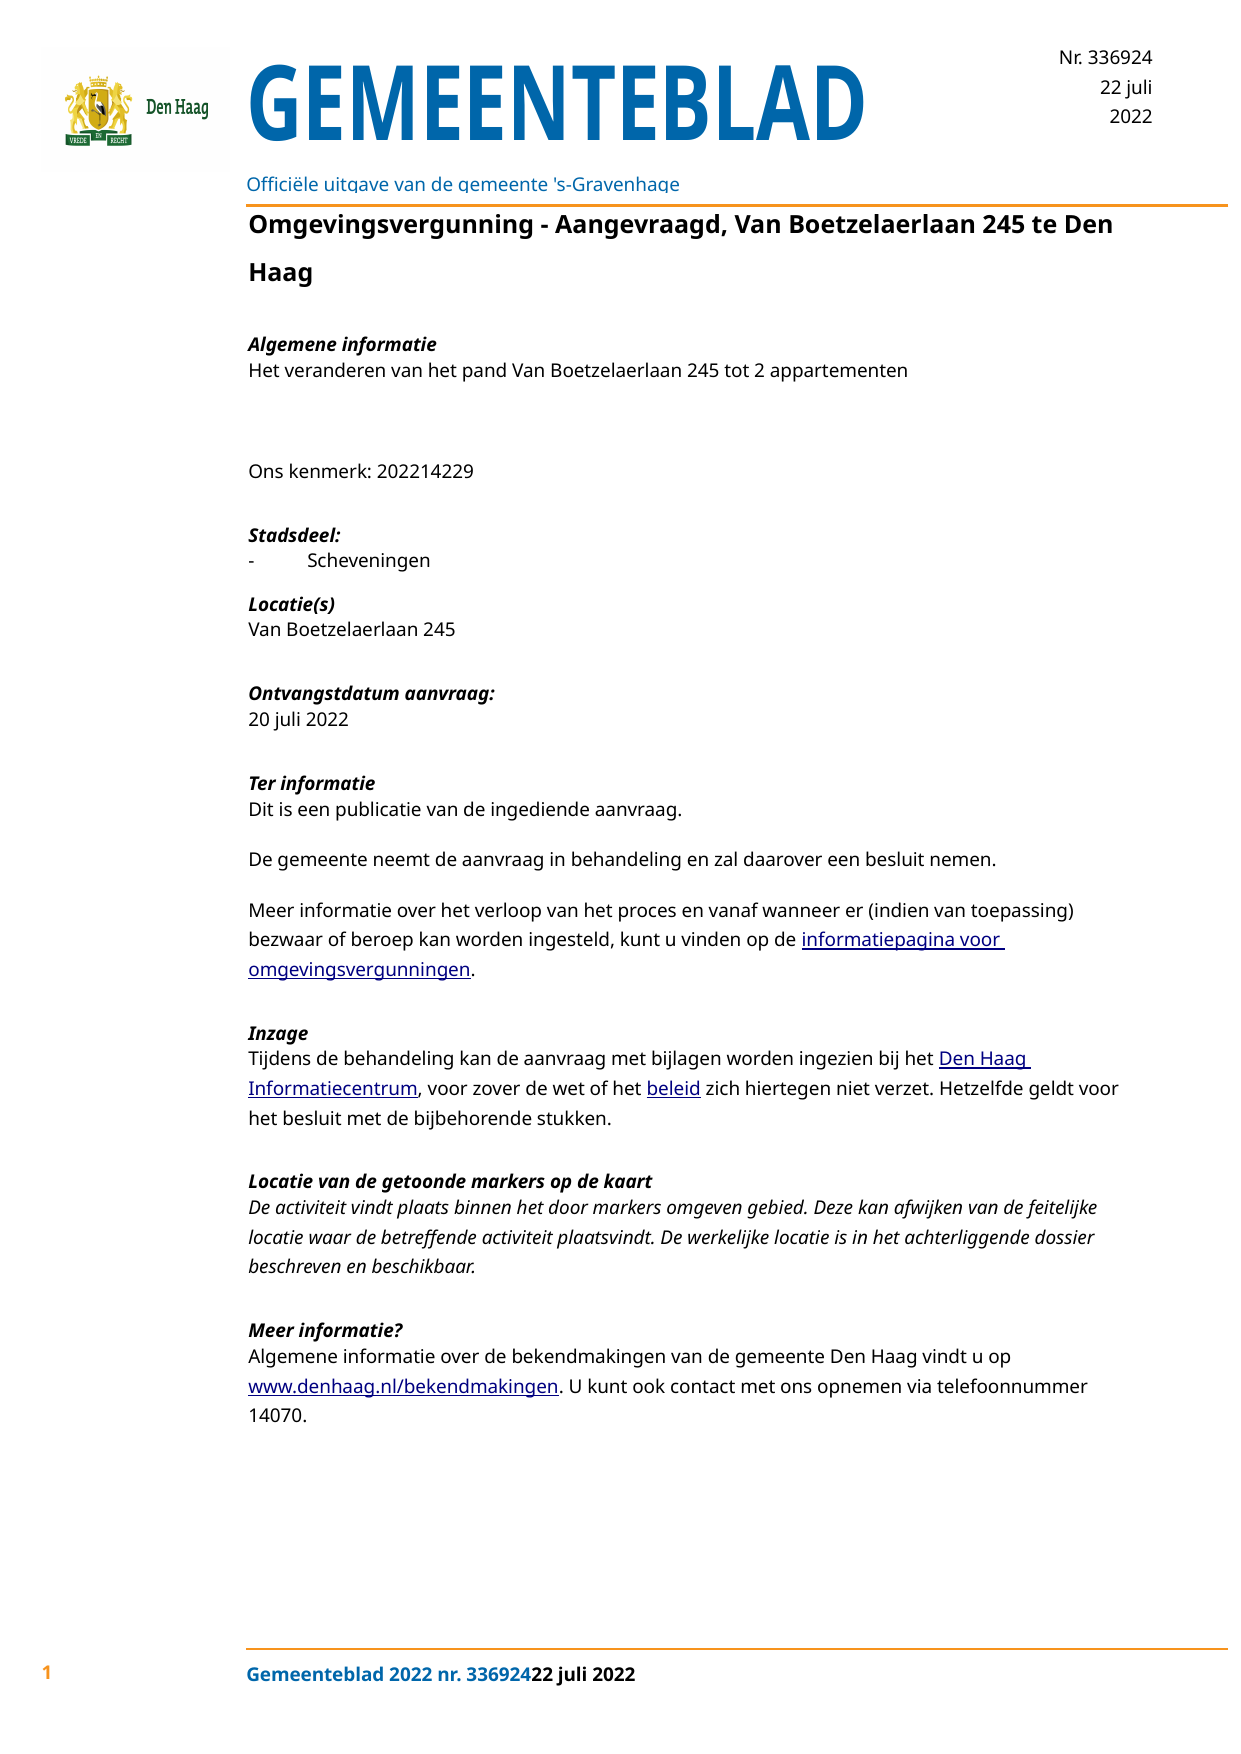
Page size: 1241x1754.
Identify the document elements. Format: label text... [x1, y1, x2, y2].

text Stadsdeel: [248, 522, 1152, 548]
text 20 juli 2022 [248, 706, 1152, 732]
text Meer informatie? [248, 1318, 1152, 1343]
text De gemeente neemt de aanvraag in behandeling en zal daarover een besluit nemen. [248, 846, 1152, 872]
text Omgevingsvergunning - Aangevraagd, Van Boetzelaerlaan 245 te Den Haag [248, 207, 1152, 288]
picture [41, 47, 231, 172]
text Algemene informatie [248, 331, 1152, 357]
list Scheveningen [248, 548, 1152, 573]
text Tijdens de behandeling kan de aanvraag met bijlagen worden ingezien bij het Den Haag Informatiecentrum, voor zover de wet of het beleid zich hiertegen niet verzet. Hetzelfde geldt voor het besluit met de bijbehorende stukken. [248, 1046, 1152, 1131]
text Ter informatie [248, 770, 1152, 796]
text Locatie van de getoonde markers op de kaart [248, 1169, 1152, 1194]
text Locatie(s) [248, 591, 1152, 617]
text Meer informatie over het verloop van het proces en vanaf wanneer er (indien van toepassing) bezwaar of beroep kan worden ingesteld, kunt u vinden op de informatiepagina voor omgevingsvergunningen. [248, 897, 1152, 982]
text Algemene informatie over de bekendmakingen van de gemeente Den Haag vindt u op www.denhaag.nl/bekendmakingen. U kunt ook contact met ons opnemen via telefoonnummer 14070. [248, 1343, 1152, 1428]
text Ontvangstdatum aanvraag: [248, 681, 1152, 706]
text Van Boetzelaerlaan 245 [248, 617, 1152, 642]
text Het veranderen van het pand Van Boetzelaerlaan 245 tot 2 appartementen [248, 357, 1152, 383]
text Dit is een publicatie van de ingediende aanvraag. [248, 796, 1152, 822]
text Ons kenmerk: 202214229 [248, 458, 1152, 484]
text De activiteit vindt plaats binnen het door markers omgeven gebied. Deze kan afwijken van de feitelijke locatie waar de betreffende activiteit plaatsvindt. De werkelijke locatie is in het achterliggende dossier beschreven en beschikbaar. [248, 1194, 1152, 1279]
text Inzage [248, 1020, 1152, 1046]
